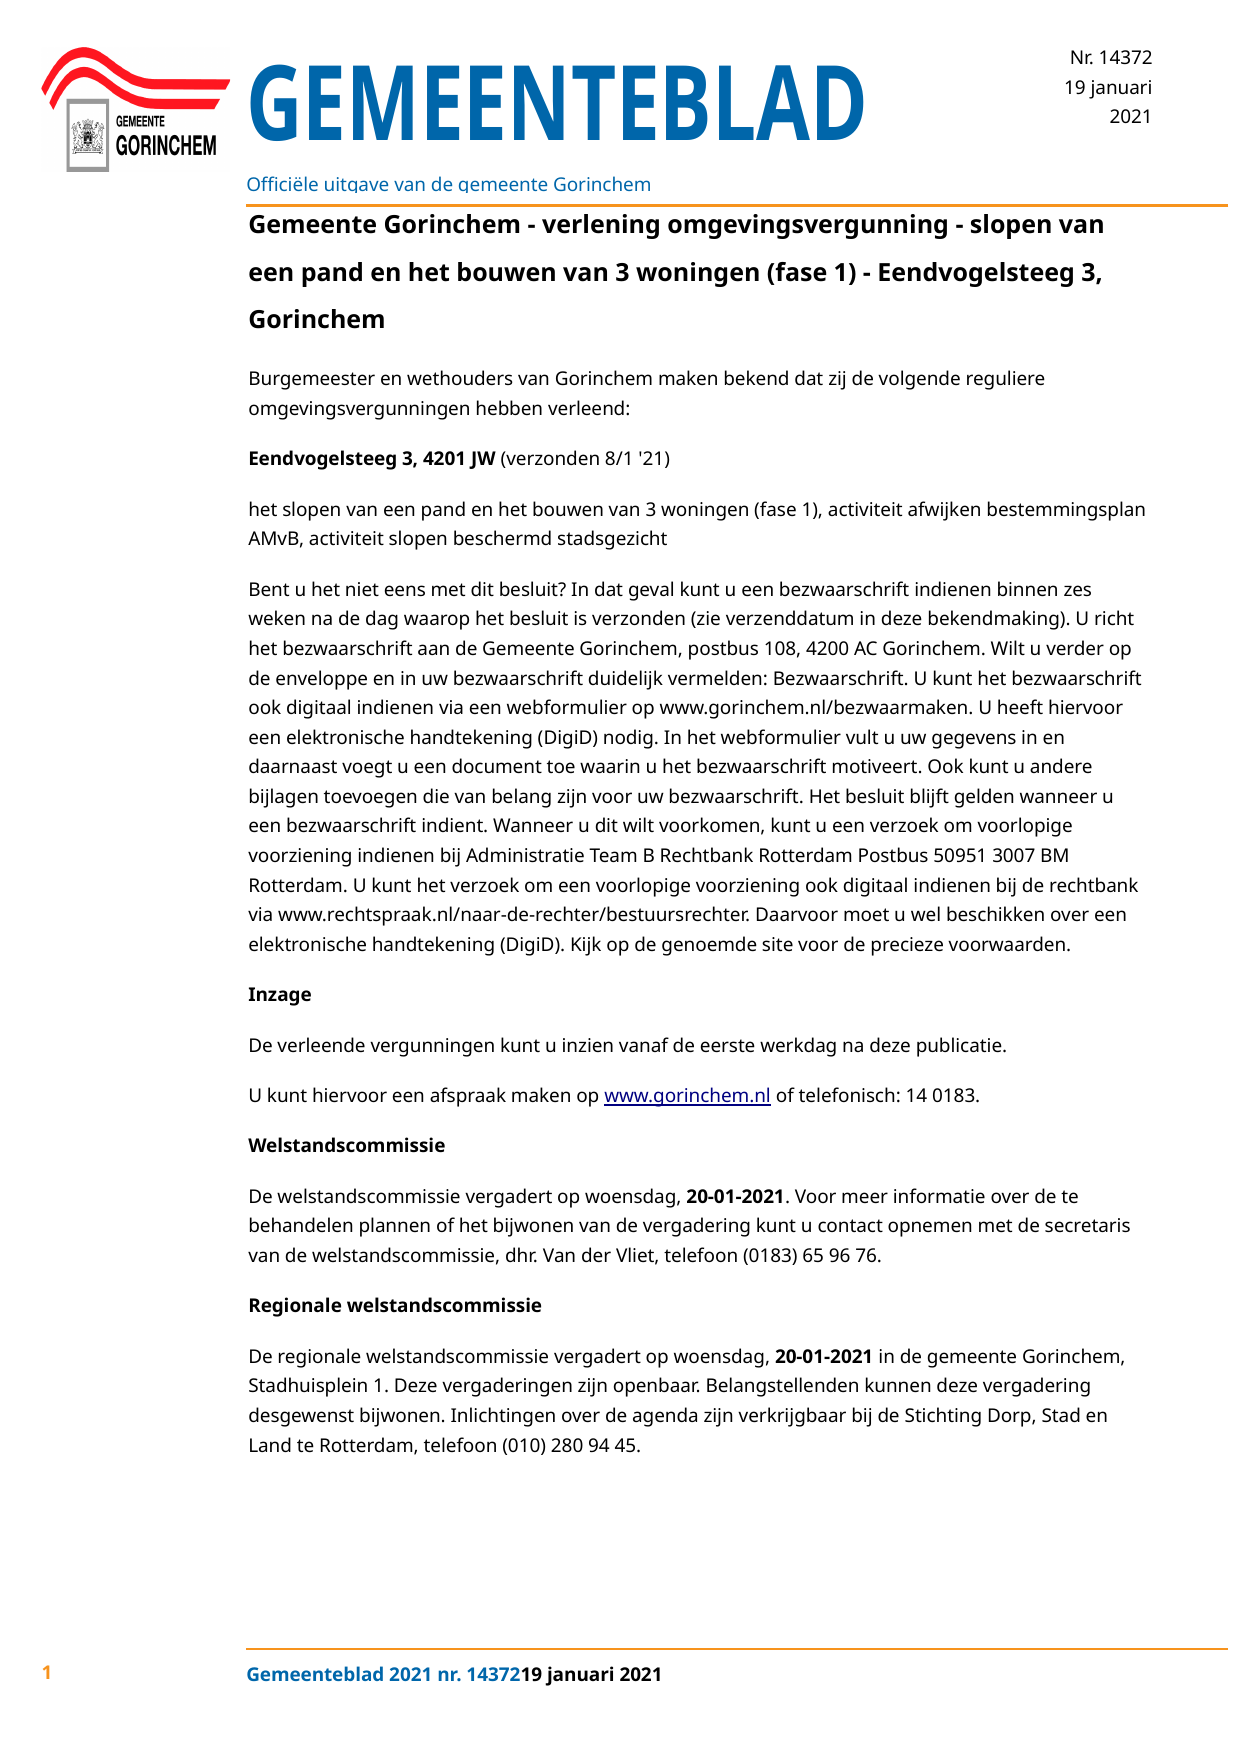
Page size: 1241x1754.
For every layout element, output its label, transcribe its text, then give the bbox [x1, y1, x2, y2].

text De verleende vergunningen kunt u inzien vanaf de eerste werkdag na deze publicatie. [248, 1032, 1152, 1057]
text Inzage [248, 981, 1152, 1007]
text De regionale welstandscommissie vergadert op woensdag, 20-01-2021 in de gemeente Gorinchem, Stadhuisplein 1. Deze vergaderingen zijn openbaar. Belangstellenden kunnen deze vergadering desgewenst bijwonen. Inlichtingen over de agenda zijn verkrijgbaar bij de Stichting Dorp, Stad en Land te Rotterdam, telefoon (010) 280 94 45. [248, 1343, 1152, 1457]
text Burgemeester en wethouders van Gorinchem maken bekend dat zij de volgende reguliere omgevingsvergunningen hebben verleend: [248, 366, 1152, 421]
picture [41, 47, 231, 172]
text Regionale welstandscommissie [248, 1293, 1152, 1318]
text Welstandscommissie [248, 1133, 1152, 1158]
text het slopen van een pand en het bouwen van 3 woningen (fase 1), activiteit afwijken bestemmingsplan AMvB, activiteit slopen beschermd stadsgezicht [248, 496, 1152, 551]
text Bent u het niet eens met dit besluit? In dat geval kunt u een bezwaarschrift indienen binnen zes weken na de dag waarop het besluit is verzonden (zie verzenddatum in deze bekendmaking). U richt het bezwaarschrift aan de Gemeente Gorinchem, postbus 108, 4200 AC Gorinchem. Wilt u verder op de enveloppe en in uw bezwaarschrift duidelijk vermelden: Bezwaarschrift. U kunt het bezwaarschrift ook digitaal indienen via een webformulier op www.gorinchem.nl/bezwaarmaken. U heeft hiervoor een elektronische handtekening (DigiD) nodig. In het webformulier vult u uw gegevens in en daarnaast voegt u een document toe waarin u het bezwaarschrift motiveert. Ook kunt u andere bijlagen toevoegen die van belang zijn voor uw bezwaarschrift. Het besluit blijft gelden wanneer u een bezwaarschrift indient. Wanneer u dit wilt voorkomen, kunt u een verzoek om voorlopige voorziening indienen bij Administratie Team B Rechtbank Rotterdam Postbus 50951 3007 BM Rotterdam. U kunt het verzoek om een voorlopige voorziening ook digitaal indienen bij de rechtbank via www.rechtspraak.nl/naar-de-rechter/bestuursrechter. Daarvoor moet u wel beschikken over een elektronische handtekening (DigiD). Kijk op de genoemde site voor de precieze voorwaarden. [248, 576, 1152, 957]
text U kunt hiervoor een afspraak maken op www.gorinchem.nl of telefonisch: 14 0183. [248, 1082, 1152, 1108]
text Gemeente Gorinchem - verlening omgevingsvergunning - slopen van een pand en het bouwen van 3 woningen (fase 1) - Eendvogelsteeg 3, Gorinchem [248, 207, 1152, 336]
text Eendvogelsteeg 3, 4201 JW (verzonden 8/1 '21) [248, 446, 1152, 471]
text De welstandscommissie vergadert op woensdag, 20-01-2021. Voor meer informatie over de te behandelen plannen of het bijwonen van de vergadering kunt u contact opnemen met de secretaris van de welstandscommissie, dhr. Van der Vliet, telefoon (0183) 65 96 76. [248, 1183, 1152, 1268]
